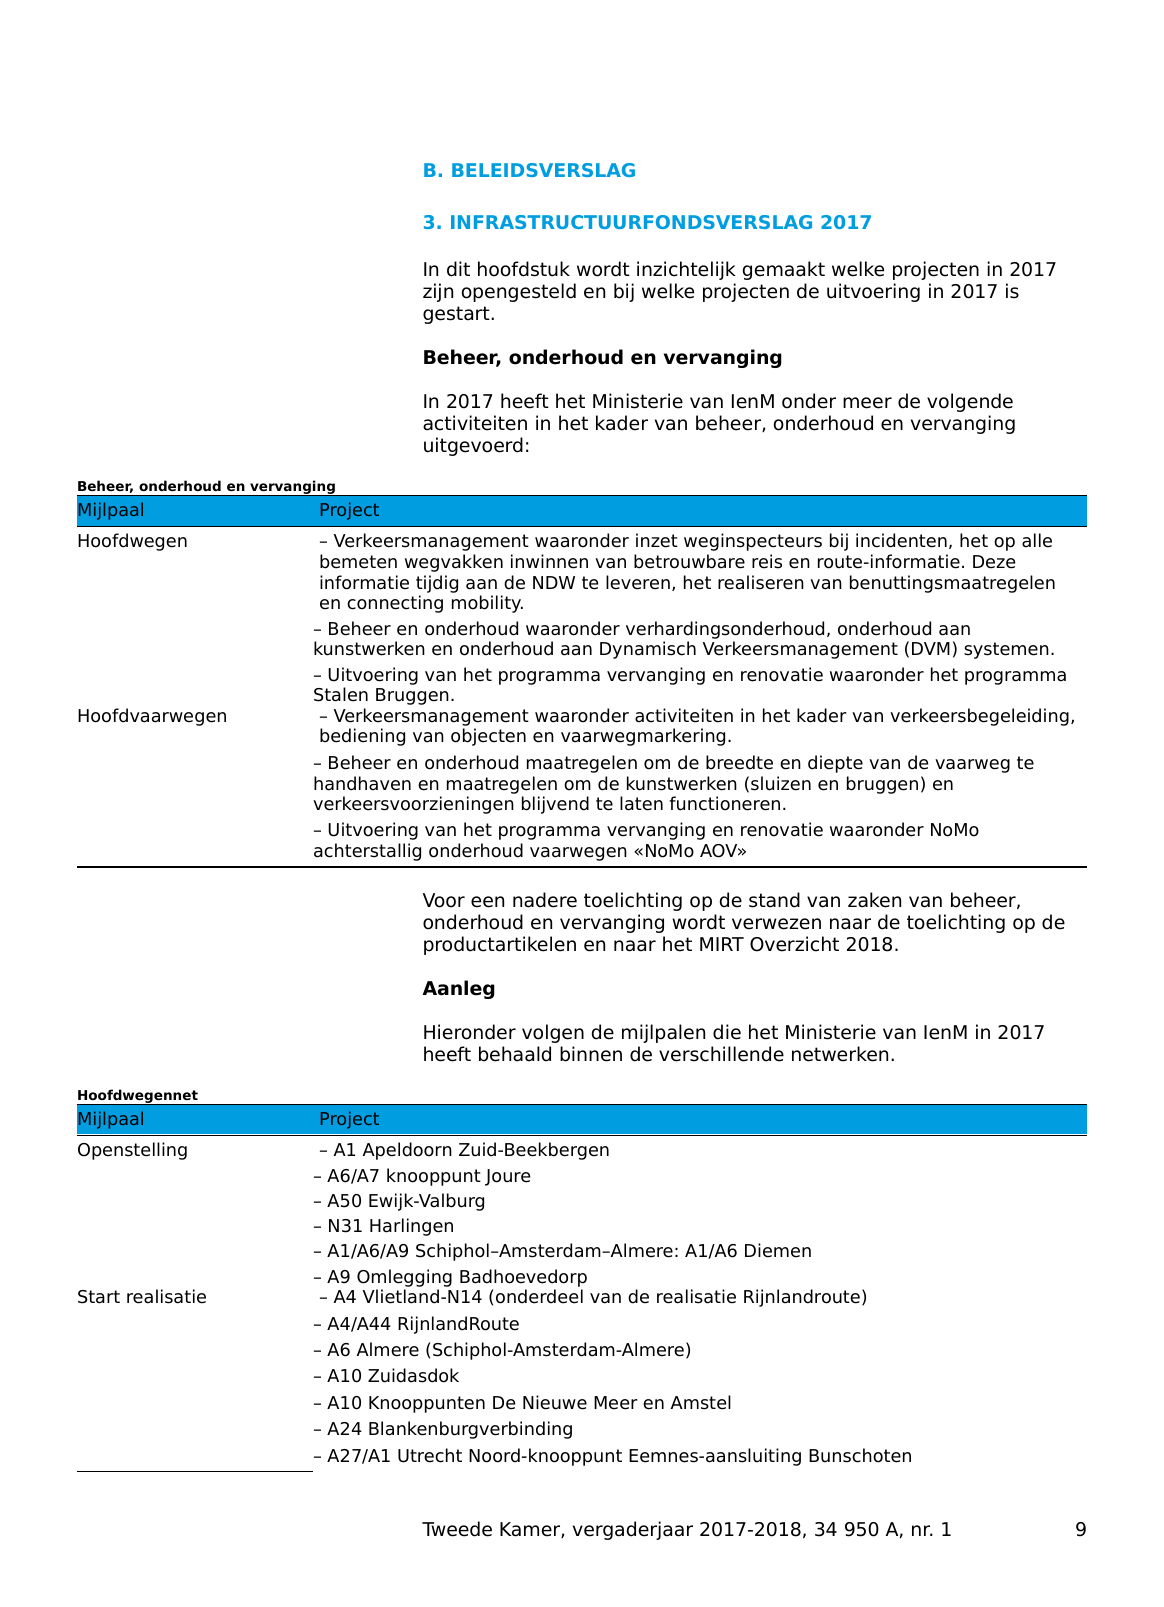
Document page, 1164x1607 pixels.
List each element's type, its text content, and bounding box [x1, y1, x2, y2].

table_cell – A24 Blankenburgverbinding [313, 1418, 1087, 1444]
table_cell – A10 Knooppunten De Nieuwe Meer en Amstel [313, 1392, 1087, 1418]
text In dit hoofdstuk wordt inzichtelijk gemaakt welke projecten in 2017 zijn opengesteld en bij welke projecten de uitvoering in 2017 is gestart. [422, 259, 1087, 325]
table_cell Mijlpaal [77, 496, 313, 526]
table_cell – A1 Apeldoorn Zuid-Beekbergen [313, 1136, 1087, 1161]
table_cell – A4 Vlietland-N14 (onderdeel van de realisatie Rijnlandroute) [313, 1288, 1087, 1313]
table_cell – Uitvoering van het programma vervanging en renovatie waaronder NoMo achterstallig onderhoud vaarwegen «NoMo AOV» [313, 819, 1087, 866]
subtitle B. BELEIDSVERSLAG [422, 160, 1087, 182]
table_cell – Uitvoering van het programma vervanging en renovatie waaronder het programma Stalen Bruggen. [313, 660, 1087, 706]
table_cell Project [313, 496, 1087, 526]
table_cell Hoofdwegen [77, 527, 313, 706]
table_header Hoofdwegennet [77, 1088, 1087, 1103]
subtitle Aanleg [422, 978, 1087, 1000]
table_cell – A50 Ewijk-Valburg [313, 1186, 1087, 1211]
table_cell Openstelling [77, 1136, 313, 1287]
table_cell – Verkeersmanagement waaronder activiteiten in het kader van verkeersbegeleiding, bediening van objecten en vaarwegmarkering. [313, 706, 1087, 752]
table_cell Start realisatie [77, 1288, 313, 1471]
text Hieronder volgen de mijlpalen die het Ministerie van IenM in 2017 heeft behaald binnen de verschillende netwerken. [422, 1022, 1087, 1066]
table_cell Mijlpaal [77, 1105, 313, 1134]
table_cell – A6/A7 knooppunt Joure [313, 1161, 1087, 1186]
text Voor een nadere toelichting op de stand van zaken van beheer, onderhoud en vervanging wordt verwezen naar de toelichting op de productartikelen en naar het MIRT Overzicht 2018. [422, 889, 1087, 956]
table_cell – A9 Omlegging Badhoevedorp [313, 1262, 1087, 1287]
table_cell – N31 Harlingen [313, 1211, 1087, 1237]
table_cell – A10 Zuidasdok [313, 1365, 1087, 1392]
table_cell – A4/A44 RijnlandRoute [313, 1313, 1087, 1339]
table_cell – Verkeersmanagement waaronder inzet weginspecteurs bij incidenten, het op alle bemeten wegvakken inwinnen van betrouwbare reis en route-informatie. Deze informatie tijdig aan de NDW te leveren, het realiseren van benuttingsmaatregelen en connecting mobility. [313, 527, 1087, 614]
table_cell – Beheer en onderhoud waaronder verhardingsonderhoud, onderhoud aan kunstwerken en onderhoud aan Dynamisch Verkeersmanagement (DVM) systemen. [313, 614, 1087, 660]
table_cell – Beheer en onderhoud maatregelen om de breedte en diepte van de vaarweg te handhaven en maatregelen om de kunstwerken (sluizen en bruggen) en verkeersvoorzieningen blijvend te laten functioneren. [313, 752, 1087, 819]
table_cell Project [313, 1105, 1087, 1134]
text In 2017 heeft het Ministerie van IenM onder meer de volgende activiteiten in het kader van beheer, onderhoud en vervanging uitgevoerd: [422, 391, 1087, 457]
table_cell – A1/A6/A9 Schiphol–Amsterdam–Almere: A1/A6 Diemen [313, 1237, 1087, 1262]
table_cell – A6 Almere (Schiphol-Amsterdam-Almere) [313, 1339, 1087, 1365]
table_cell – A27/A1 Utrecht Noord-knooppunt Eemnes-aansluiting Bunschoten [313, 1445, 1087, 1471]
table_header Beheer, onderhoud en vervanging [77, 479, 1087, 495]
subtitle 3. INFRASTRUCTUURFONDSVERSLAG 2017 [422, 212, 1087, 234]
table_cell Hoofdvaarwegen [77, 706, 313, 866]
subtitle Beheer, onderhoud en vervanging [422, 347, 1087, 369]
